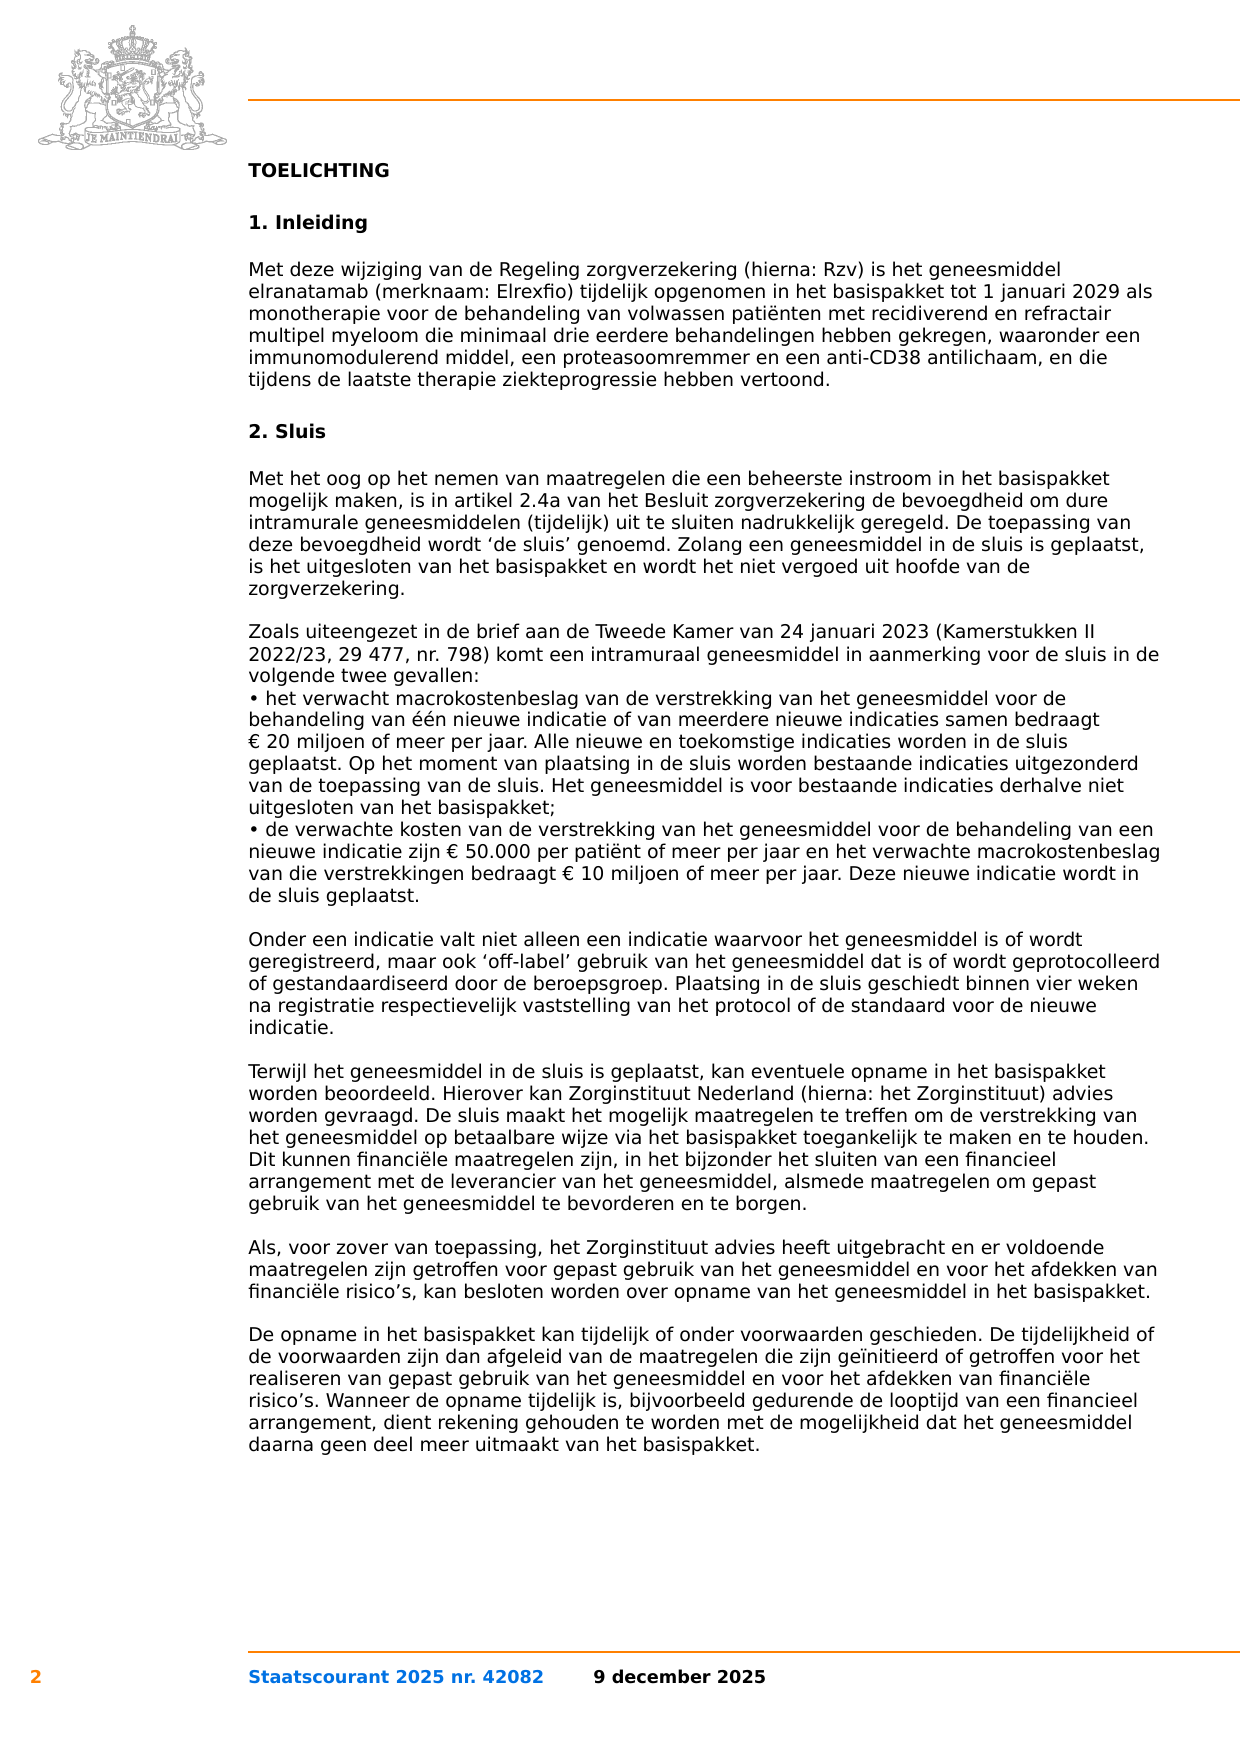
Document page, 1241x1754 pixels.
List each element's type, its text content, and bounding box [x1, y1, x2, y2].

text Onder een indicatie valt niet alleen een indicatie waarvoor het geneesmiddel is of wordt geregistreerd, maar ook ‘off-label’ gebruik van het geneesmiddel dat is of wordt geprotocolleerd of gestandaardiseerd door de beroepsgroep. Plaatsing in de sluis geschiedt binnen vier weken na registratie respectievelijk vaststelling van het protocol of de standaard voor de nieuwe indicatie. [248, 929, 1163, 1039]
text Met deze wijziging van de Regeling zorgverzekering (hierna: Rzv) is het geneesmiddel elranatamab (merknaam: Elrexfio) tijdelijk opgenomen in het basispakket tot 1 januari 2029 als monotherapie voor de behandeling van volwassen patiënten met recidiverend en refractair multipel myeloom die minimaal drie eerdere behandelingen hebben gekregen, waaronder een immunomodulerend middel, een proteasoomremmer en een anti-CD38 antilichaam, en die tijdens de laatste therapie ziekteprogressie hebben vertoond. [248, 259, 1163, 391]
text De opname in het basispakket kan tijdelijk of onder voorwaarden geschieden. De tijdelijkheid of de voorwaarden zijn dan afgeleid van de maatregelen die zijn geïnitieerd of getroffen voor het realiseren van gepast gebruik van het geneesmiddel en voor het afdekken van financiële risico’s. Wanneer de opname tijdelijk is, bijvoorbeeld gedurende de looptijd van een financieel arrangement, dient rekening gehouden te worden met de mogelijkheid dat het geneesmiddel daarna geen deel meer uitmaakt van het basispakket. [248, 1324, 1163, 1456]
text Terwijl het geneesmiddel in de sluis is geplaatst, kan eventuele opname in het basispakket worden beoordeeld. Hierover kan Zorginstituut Nederland (hierna: het Zorginstituut) advies worden gevraagd. De sluis maakt het mogelijk maatregelen te treffen om de verstrekking van het geneesmiddel op betaalbare wijze via het basispakket toegankelijk te maken en te houden. Dit kunnen financiële maatregelen zijn, in het bijzonder het sluiten van een financieel arrangement met de leverancier van het geneesmiddel, alsmede maatregelen om gepast gebruik van het geneesmiddel te bevorderen en te borgen. [248, 1061, 1163, 1215]
text Als, voor zover van toepassing, het Zorginstituut advies heeft uitgebracht en er voldoende maatregelen zijn getroffen voor gepast gebruik van het geneesmiddel en voor het afdekken van financiële risico’s, kan besloten worden over opname van het geneesmiddel in het basispakket. [248, 1237, 1163, 1302]
picture [38, 25, 227, 150]
subtitle 1. Inleiding [248, 212, 1163, 234]
text • de verwachte kosten van de verstrekking van het geneesmiddel voor de behandeling van een nieuwe indicatie zijn € 50.000 per patiënt of meer per jaar en het verwachte macrokostenbeslag van die verstrekkingen bedraagt € 10 miljoen of meer per jaar. Deze nieuwe indicatie wordt in de sluis geplaatst. [248, 819, 1163, 907]
text Met het oog op het nemen van maatregelen die een beheerste instroom in het basispakket mogelijk maken, is in artikel 2.4a van het Besluit zorgverzekering de bevoegdheid om dure intramurale geneesmiddelen (tijdelijk) uit te sluiten nadrukkelijk geregeld. De toepassing van deze bevoegdheid wordt ‘de sluis’ genoemd. Zolang een geneesmiddel in de sluis is geplaatst, is het uitgesloten van het basispakket en wordt het niet vergoed uit hoofde van de zorgverzekering. [248, 468, 1163, 599]
subtitle TOELICHTING [248, 160, 1163, 182]
subtitle 2. Sluis [248, 421, 1163, 443]
text Zoals uiteengezet in de brief aan de Tweede Kamer van 24 januari 2023 (Kamerstukken II 2022/23, 29 477, nr. 798) komt een intramuraal geneesmiddel in aanmerking voor de sluis in de volgende twee gevallen: [248, 621, 1163, 687]
text • het verwacht macrokostenbeslag van de verstrekking van het geneesmiddel voor de behandeling van één nieuwe indicatie of van meerdere nieuwe indicaties samen bedraagt € 20 miljoen of meer per jaar. Alle nieuwe en toekomstige indicaties worden in de sluis geplaatst. Op het moment van plaatsing in de sluis worden bestaande indicaties uitgezonderd van de toepassing van de sluis. Het geneesmiddel is voor bestaande indicaties derhalve niet uitgesloten van het basispakket; [248, 687, 1163, 819]
